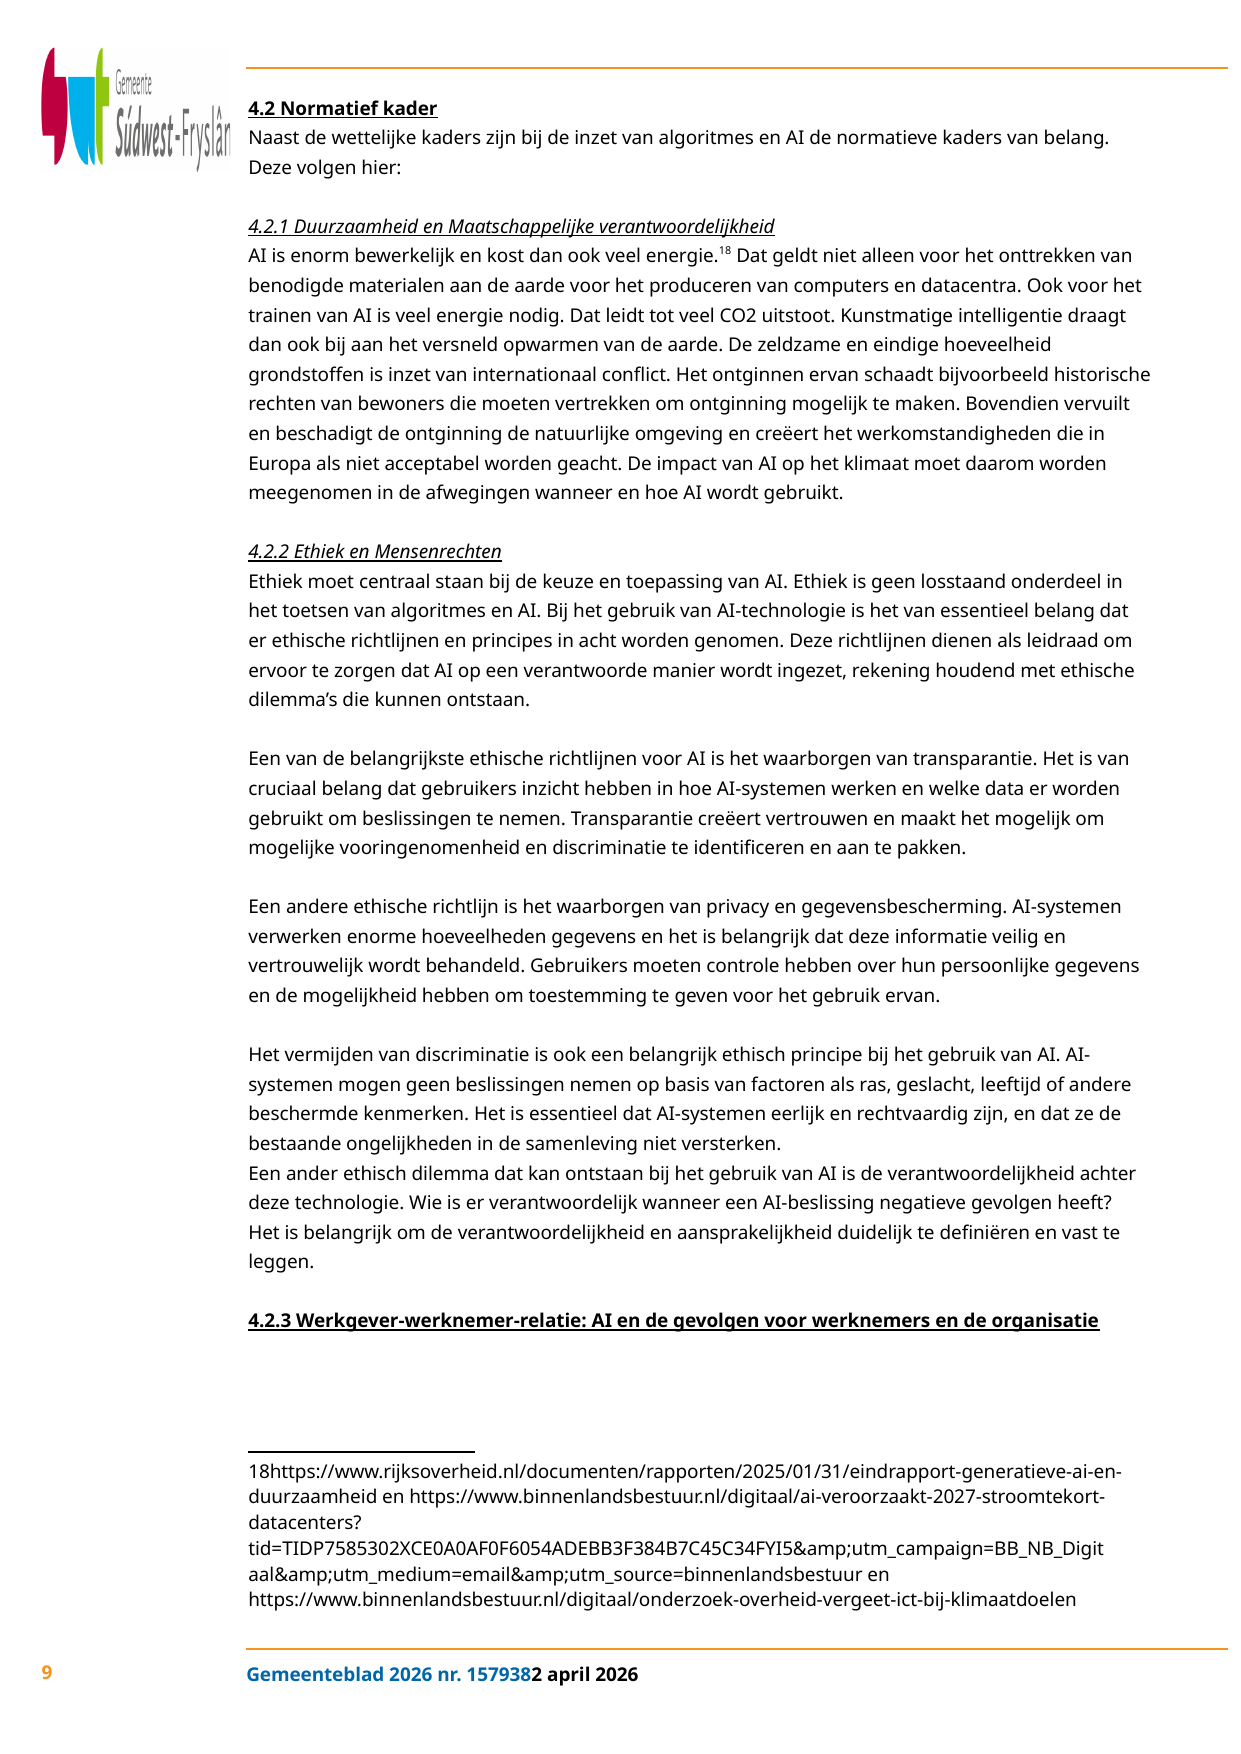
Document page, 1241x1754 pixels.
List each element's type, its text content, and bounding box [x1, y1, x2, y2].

text Een ander ethisch dilemma dat kan ontstaan bij het gebruik van AI is de verantwoordelijkheid achter deze technologie. Wie is er verantwoordelijk wanneer een AI-beslissing negatieve gevolgen heeft? [248, 1160, 1152, 1215]
text Een van de belangrijkste ethische richtlijnen voor AI is het waarborgen van transparantie. Het is van cruciaal belang dat gebruikers inzicht hebben in hoe AI-systemen werken en welke data er worden gebruikt om beslissingen te nemen. Transparantie creëert vertrouwen en maakt het mogelijk om mogelijke vooringenomenheid en discriminatie te identificeren en aan te pakken. [248, 746, 1152, 860]
text Het vermijden van discriminatie is ook een belangrijk ethisch principe bij het gebruik van AI. AI- systemen mogen geen beslissingen nemen op basis van factoren als ras, geslacht, leeftijd of andere beschermde kenmerken. Het is essentieel dat AI-systemen eerlijk en rechtvaardig zijn, en dat ze de bestaande ongelijkheden in de samenleving niet versterken. [248, 1041, 1152, 1156]
text 4.2.3 Werkgever-werknemer-relatie: AI en de gevolgen voor werknemers en de organisatie [248, 1308, 1152, 1333]
text https://www.rijksoverheid.nl/documenten/rapporten/2025/01/31/eindrapport-generatieve-ai-en-duurzaamheid en https://www.binnenlandsbestuur.nl/digitaal/ai-veroorzaakt-2027-stroomtekort-datacenters?tid=TIDP7585302XCE0A0AF0F6054ADEBB3F384B7C45C34FYI5&amp;utm_campaign=BB_NB_Digit aal&amp;utm_medium=email&amp;utm_source=binnenlandsbestuur en https://www.binnenlandsbestuur.nl/digitaal/onderzoek-overheid-vergeet-ict-bij-klimaatdoelen [248, 1458, 1152, 1612]
text Het is belangrijk om de verantwoordelijkheid en aansprakelijkheid duidelijk te definiëren en vast te leggen. [248, 1219, 1152, 1274]
text Naast de wettelijke kaders zijn bij de inzet van algoritmes en AI de normatieve kaders van belang. Deze volgen hier: [248, 124, 1152, 180]
text 4.2 Normatief kader [248, 95, 1152, 121]
text Een andere ethische richtlijn is het waarborgen van privacy en gegevensbescherming. AI-systemen verwerken enorme hoeveelheden gegevens en het is belangrijk dat deze informatie veilig en vertrouwelijk wordt behandeld. Gebruikers moeten controle hebben over hun persoonlijke gegevens en de mogelijkheid hebben om toestemming te geven voor het gebruik ervan. [248, 893, 1152, 1008]
text AI is enorm bewerkelijk en kost dan ook veel energie. Dat geldt niet alleen voor het onttrekken van benodigde materialen aan de aarde voor het produceren van computers en datacentra. Ook voor het trainen van AI is veel energie nodig. Dat leidt tot veel CO2 uitstoot. Kunstmatige intelligentie draagt dan ook bij aan het versneld opwarmen van de aarde. De zeldzame en eindige hoeveelheid grondstoffen is inzet van internationaal conflict. Het ontginnen ervan schaadt bijvoorbeeld historische rechten van bewoners die moeten vertrekken om ontginning mogelijk te maken. Bovendien vervuilt en beschadigt de ontginning de natuurlijke omgeving en creëert het werkomstandigheden die in Europa als niet acceptabel worden geacht. De impact van AI op het klimaat moet daarom worden meegenomen in de afwegingen wanneer en hoe AI wordt gebruikt. [248, 243, 1152, 505]
text 4.2.1 Duurzaamheid en Maatschappelijke verantwoordelijkheid [248, 213, 1152, 239]
text Ethiek moet centraal staan bij de keuze en toepassing van AI. Ethiek is geen losstaand onderdeel in het toetsen van algoritmes en AI. Bij het gebruik van AI-technologie is het van essentieel belang dat er ethische richtlijnen en principes in acht worden genomen. Deze richtlijnen dienen als leidraad om ervoor te zorgen dat AI op een verantwoorde manier wordt ingezet, rekening houdend met ethische dilemma’s die kunnen ontstaan. [248, 568, 1152, 712]
picture [41, 47, 231, 172]
text 4.2.2 Ethiek en Mensenrechten [248, 538, 1152, 564]
